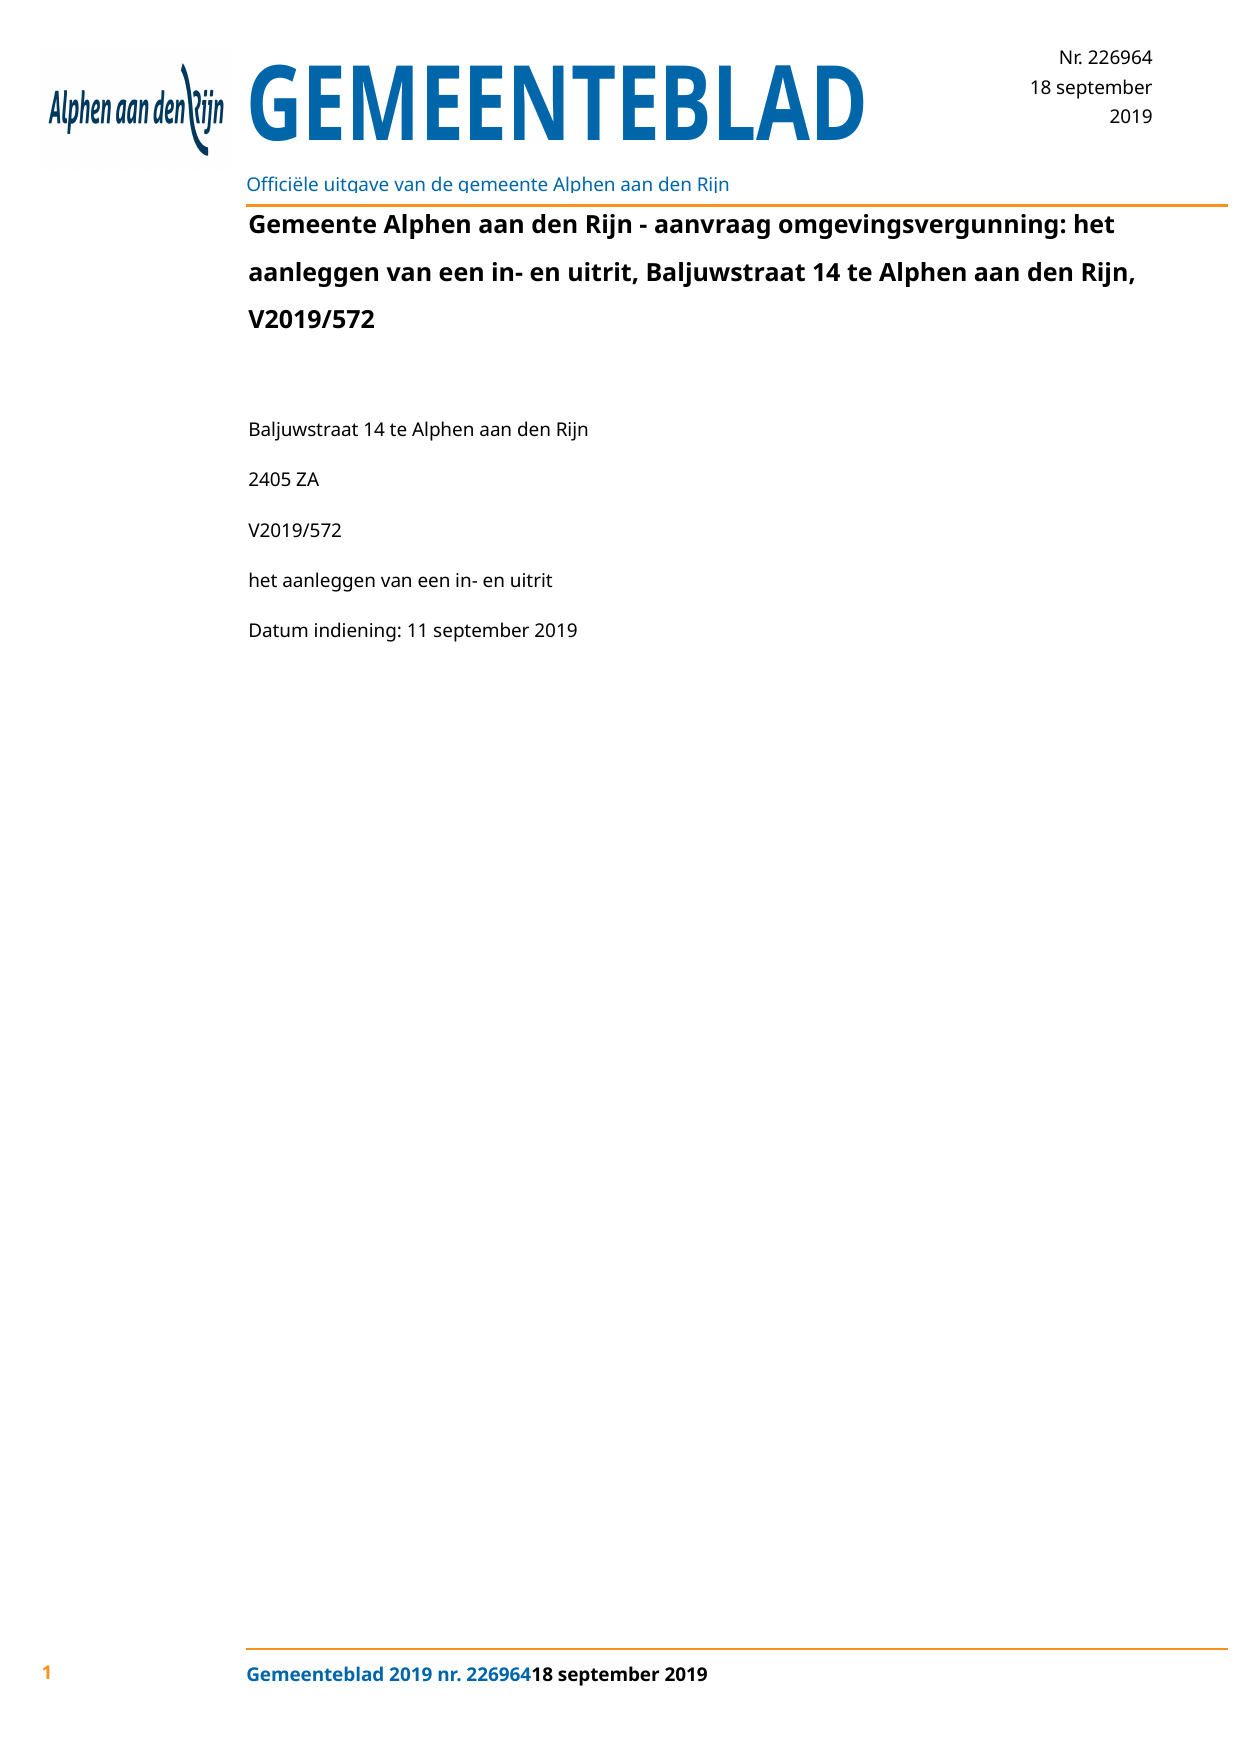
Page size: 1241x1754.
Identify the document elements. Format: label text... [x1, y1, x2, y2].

picture [41, 47, 231, 172]
text Gemeente Alphen aan den Rijn - aanvraag omgevingsvergunning: het aanleggen van een in- en uitrit, Baljuwstraat 14 te Alphen aan den Rijn, V2019/572 [248, 207, 1152, 336]
text V2019/572 [248, 517, 1152, 542]
text 2405 ZA [248, 466, 1152, 492]
text het aanleggen van een in- en uitrit [248, 567, 1152, 593]
text Baljuwstraat 14 te Alphen aan den Rijn [248, 416, 1152, 442]
text Datum indiening: 11 september 2019 [248, 618, 1152, 643]
